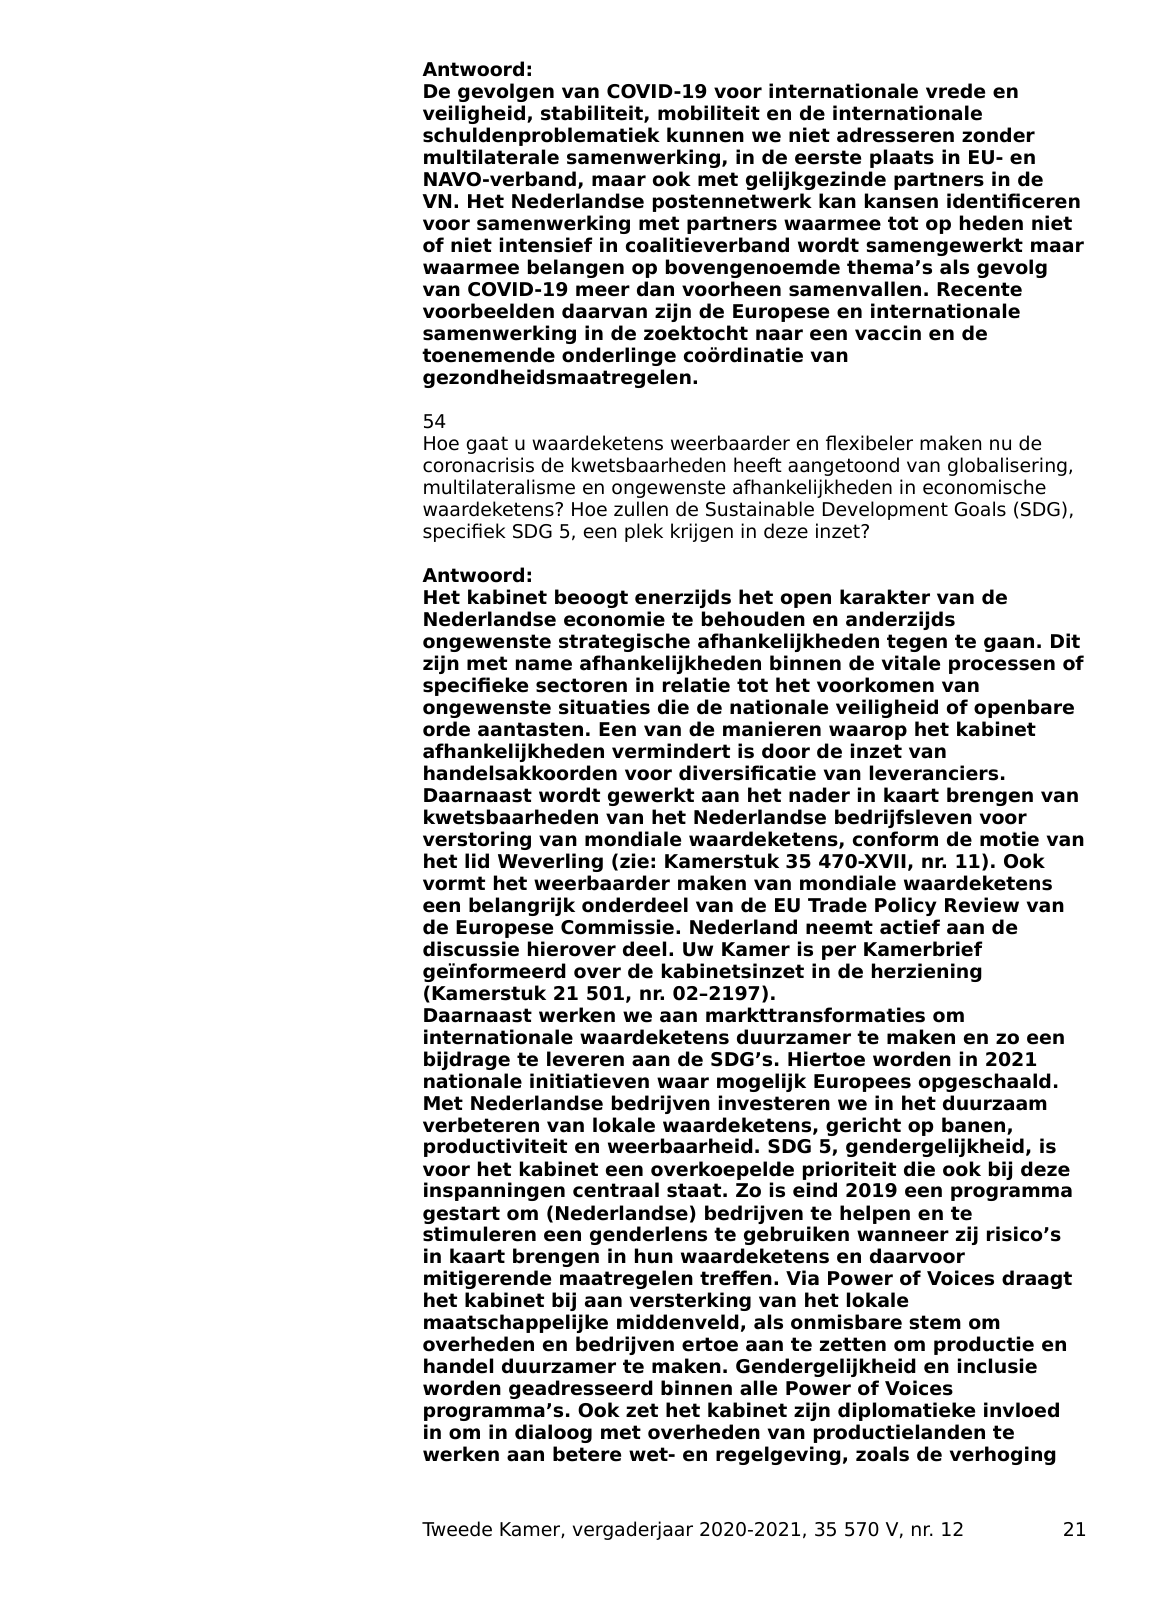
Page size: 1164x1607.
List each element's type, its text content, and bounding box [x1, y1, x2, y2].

text Daarnaast werken we aan markttransformaties om internationale waardeketens duurzamer te maken en zo een bijdrage te leveren aan de SDG’s. Hiertoe worden in 2021 nationale initiatieven waar mogelijk Europees opgeschaald. Met Nederlandse bedrijven investeren we in het duurzaam verbeteren van lokale waardeketens, gericht op banen, productiviteit en weerbaarheid. SDG 5, gendergelijkheid, is voor het kabinet een overkoepelde prioriteit die ook bij deze inspanningen centraal staat. Zo is eind 2019 een programma gestart om (Nederlandse) bedrijven te helpen en te stimuleren een genderlens te gebruiken wanneer zij risico’s in kaart brengen in hun waardeketens en daarvoor mitigerende maatregelen treffen. Via Power of Voices draagt het kabinet bij aan versterking van het lokale maatschappelijke middenveld, als onmisbare stem om overheden en bedrijven ertoe aan te zetten om productie en handel duurzamer te maken. Gendergelijkheid en inclusie worden geadresseerd binnen alle Power of Voices programma’s. Ook zet het kabinet zijn diplomatieke invloed in om in dialoog met overheden van productielanden te werken aan betere wet- en regelgeving, zoals de verhoging [422, 1004, 1087, 1466]
text Hoe gaat u waardeketens weerbaarder en flexibeler maken nu de coronacrisis de kwetsbaarheden heeft aangetoond van globalisering, multilateralisme en ongewenste afhankelijkheden in economische waardeketens? Hoe zullen de Sustainable Development Goals (SDG), specifiek SDG 5, een plek krijgen in deze inzet? [422, 433, 1087, 543]
text De gevolgen van COVID-19 voor internationale vrede en veiligheid, stabiliteit, mobiliteit en de internationale schuldenproblematiek kunnen we niet adresseren zonder multilaterale samenwerking, in de eerste plaats in EU- en NAVO-verband, maar ook met gelijkgezinde partners in de VN. Het Nederlandse postennetwerk kan kansen identificeren voor samenwerking met partners waarmee tot op heden niet of niet intensief in coalitieverband wordt samengewerkt maar waarmee belangen op bovengenoemde thema’s als gevolg van COVID-19 meer dan voorheen samenvallen. Recente voorbeelden daarvan zijn de Europese en internationale samenwerking in de zoektocht naar een vaccin en de toenemende onderlinge coördinatie van gezondheidsmaatregelen. [422, 81, 1087, 389]
text Antwoord: [422, 59, 1087, 81]
text Antwoord: [422, 565, 1087, 587]
text 54 [422, 411, 1087, 433]
text Het kabinet beoogt enerzijds het open karakter van de Nederlandse economie te behouden en anderzijds ongewenste strategische afhankelijkheden tegen te gaan. Dit zijn met name afhankelijkheden binnen de vitale processen of specifieke sectoren in relatie tot het voorkomen van ongewenste situaties die de nationale veiligheid of openbare orde aantasten. Een van de manieren waarop het kabinet afhankelijkheden vermindert is door de inzet van handelsakkoorden voor diversificatie van leveranciers. Daarnaast wordt gewerkt aan het nader in kaart brengen van kwetsbaarheden van het Nederlandse bedrijfsleven voor verstoring van mondiale waardeketens, conform de motie van het lid Weverling (zie: Kamerstuk 35 470-XVII, nr. 11). Ook vormt het weerbaarder maken van mondiale waardeketens een belangrijk onderdeel van de EU Trade Policy Review van de Europese Commissie. Nederland neemt actief aan de discussie hierover deel. Uw Kamer is per Kamerbrief geïnformeerd over de kabinetsinzet in de herziening (Kamerstuk 21 501, nr. 02–2197). [422, 587, 1087, 1004]
